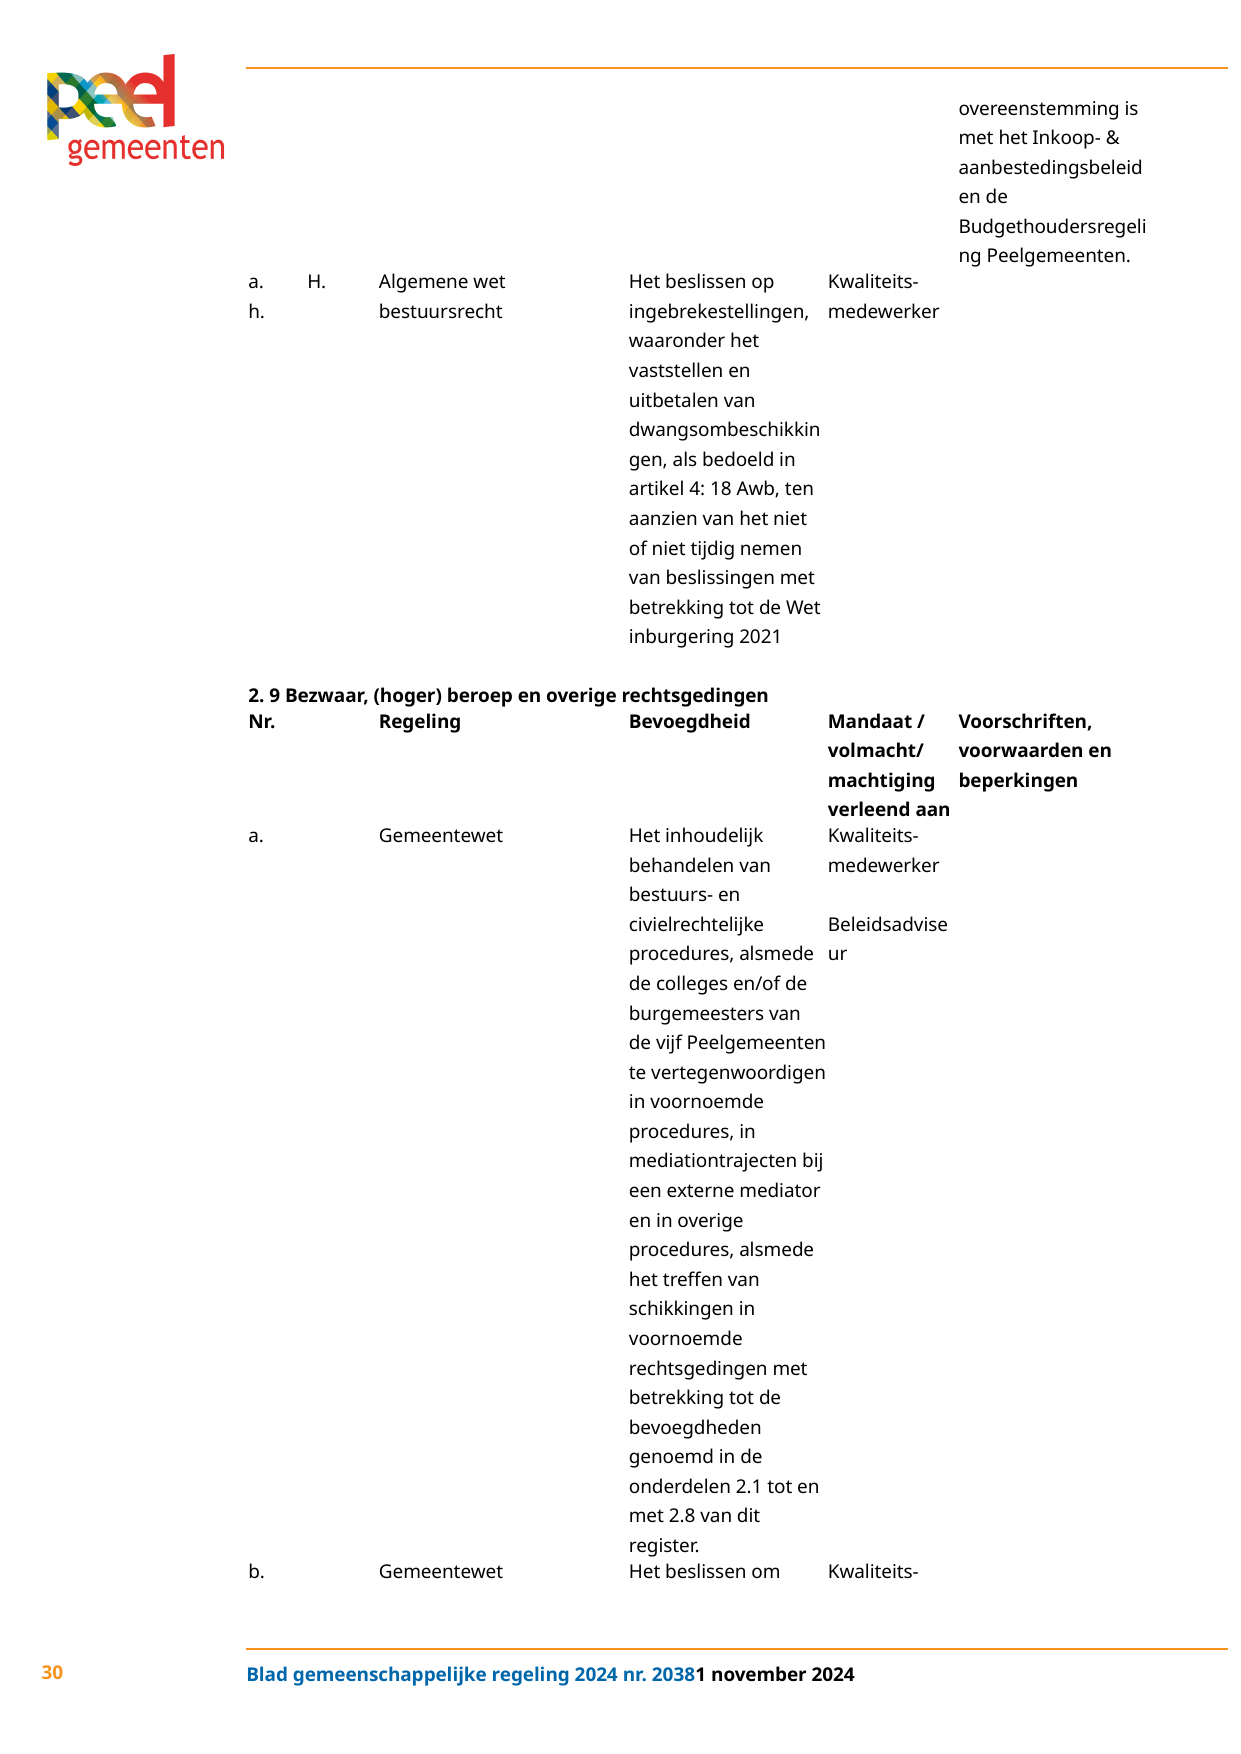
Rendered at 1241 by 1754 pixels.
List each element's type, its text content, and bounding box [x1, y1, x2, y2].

table_cell Kwaliteits-medewerker [828, 269, 958, 649]
table_cell Het beslissen om [629, 1558, 828, 1584]
table_cell H. h. [248, 269, 379, 649]
table_cell b. [248, 1558, 379, 1584]
picture [41, 47, 231, 172]
table_cell Gemeentewet [379, 822, 629, 1558]
table_cell [248, 95, 379, 268]
table_cell Kwaliteits- [828, 1558, 958, 1584]
table_cell Bevoegdheid [629, 708, 828, 822]
table_cell [958, 822, 1152, 1558]
table_cell [828, 95, 958, 268]
table_cell Het beslissen op ingebrekestellingen, waaronder het vaststellen en uitbetalen van dwangsombeschikkingen, als bedoeld in artikel 4: 18 Awb, ten aanzien van het niet of niet tijdig nemen van beslissingen met betrekking tot de Wet inburgering 2021 [629, 269, 828, 649]
table_cell [379, 95, 629, 268]
table_cell Gemeentewet [379, 1558, 629, 1584]
table_cell Mandaat / volmacht/ machtiging verleend aan [828, 708, 958, 822]
table_cell a. [248, 822, 379, 1558]
table_cell Regeling [379, 708, 629, 822]
table_cell Het inhoudelijk behandelen van bestuurs- en civielrechtelijke procedures, alsmede de colleges en/of de burgemeesters van de vijf Peelgemeenten te vertegenwoordigen in voornoemde procedures, in mediationtrajecten bij een externe mediator en in overige procedures, alsmede het treffen van schikkingen in voornoemde rechtsgedingen met betrekking tot de bevoegdheden genoemd in de onderdelen 2.1 tot en met 2.8 van dit register. [629, 822, 828, 1558]
table_cell Nr. [248, 708, 379, 822]
table_cell overeenstemming is met het Inkoop- & aanbestedingsbeleid en de Budgethoudersregeling Peelgemeenten. [958, 95, 1152, 268]
table_cell [958, 1558, 1152, 1584]
table_cell Algemene wet bestuursrecht [379, 269, 629, 649]
table_cell Kwaliteits-medewerker Beleidsadviseur [828, 822, 958, 1558]
table_header 2. 9 Bezwaar, (hoger) beroep en overige rechtsgedingen [248, 682, 1152, 708]
table_cell Voorschriften, voorwaarden en beperkingen [958, 708, 1152, 822]
table_cell [958, 269, 1152, 649]
table_cell [629, 95, 828, 268]
